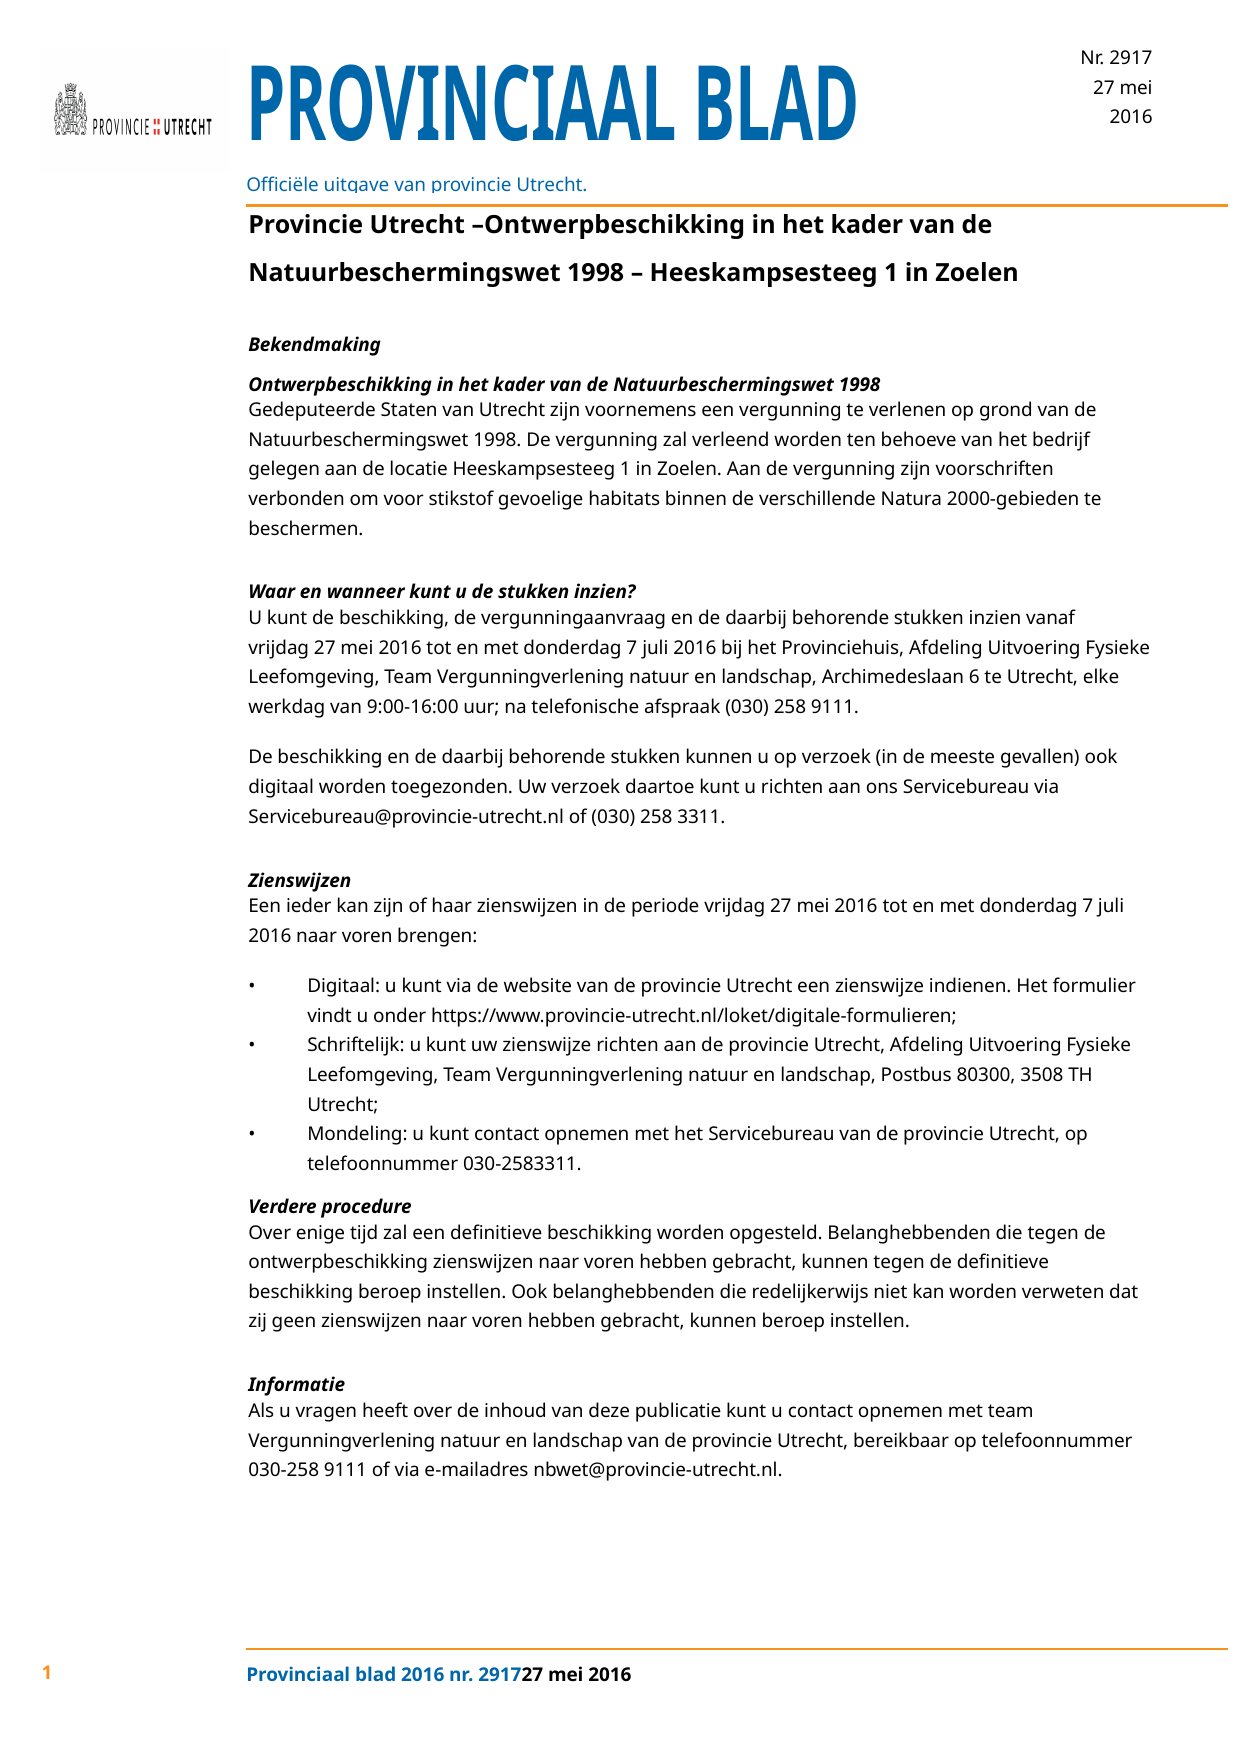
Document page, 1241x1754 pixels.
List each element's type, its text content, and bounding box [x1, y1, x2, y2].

picture [41, 47, 231, 172]
text Ontwerpbeschikking in het kader van de Natuurbeschermingswet 1998 [248, 371, 1152, 396]
text Gedeputeerde Staten van Utrecht zijn voornemens een vergunning te verlenen op grond van de Natuurbeschermingswet 1998. De vergunning zal verleend worden ten behoeve van het bedrijf gelegen aan de locatie Heeskampsesteeg 1 in Zoelen. Aan de vergunning zijn voorschriften verbonden om voor stikstof gevoelige habitats binnen de verschillende Natura 2000-gebieden te beschermen. [248, 396, 1152, 541]
text Waar en wanneer kunt u de stukken inzien? [248, 579, 1152, 604]
text Als u vragen heeft over de inhoud van deze publicatie kunt u contact opnemen met team Vergunningverlening natuur en landschap van de provincie Utrecht, bereikbaar op telefoonnummer 030-258 9111 of via e-mailadres nbwet@provincie-utrecht.nl. [248, 1397, 1152, 1482]
text Bekendmaking [248, 331, 1152, 357]
list Mondeling: u kunt contact opnemen met het Servicebureau van de provincie Utrecht, op telefoonnummer 030-2583311. [248, 1120, 1152, 1176]
list Schriftelijk: u kunt uw zienswijze richten aan de provincie Utrecht, Afdeling Uitvoering Fysieke Leefomgeving, Team Vergunningverlening natuur en landschap, Postbus 80300, 3508 TH Utrecht; [248, 1032, 1152, 1117]
text Verdere procedure [248, 1193, 1152, 1219]
text Provincie Utrecht –Ontwerpbeschikking in het kader van de Natuurbeschermingswet 1998 – Heeskampsesteeg 1 in Zoelen [248, 207, 1152, 288]
text Over enige tijd zal een definitieve beschikking worden opgesteld. Belanghebbenden die tegen de ontwerpbeschikking zienswijzen naar voren hebben gebracht, kunnen tegen de definitieve beschikking beroep instellen. Ook belanghebbenden die redelijkerwijs niet kan worden verweten dat zij geen zienswijzen naar voren hebben gebracht, kunnen beroep instellen. [248, 1219, 1152, 1333]
text Informatie [248, 1372, 1152, 1397]
text U kunt de beschikking, de vergunningaanvraag en de daarbij behorende stukken inzien vanaf vrijdag 27 mei 2016 tot en met donderdag 7 juli 2016 bij het Provinciehuis, Afdeling Uitvoering Fysieke Leefomgeving, Team Vergunningverlening natuur en landschap, Archimedeslaan 6 te Utrecht, elke werkdag van 9:00-16:00 uur; na telefonische afspraak (030) 258 9111. [248, 604, 1152, 719]
text De beschikking en de daarbij behorende stukken kunnen u op verzoek (in de meeste gevallen) ook digitaal worden toegezonden. Uw verzoek daartoe kunt u richten aan ons Servicebureau via Servicebureau@provincie-utrecht.nl of (030) 258 3311. [248, 744, 1152, 828]
text Zienswijzen [248, 867, 1152, 892]
text Een ieder kan zijn of haar zienswijzen in de periode vrijdag 27 mei 2016 tot en met donderdag 7 juli 2016 naar voren brengen: [248, 892, 1152, 948]
list Digitaal: u kunt via de website van de provincie Utrecht een zienswijze indienen. Het formulier vindt u onder https://www.provincie-utrecht.nl/loket/digitale-formulieren; [248, 972, 1152, 1028]
